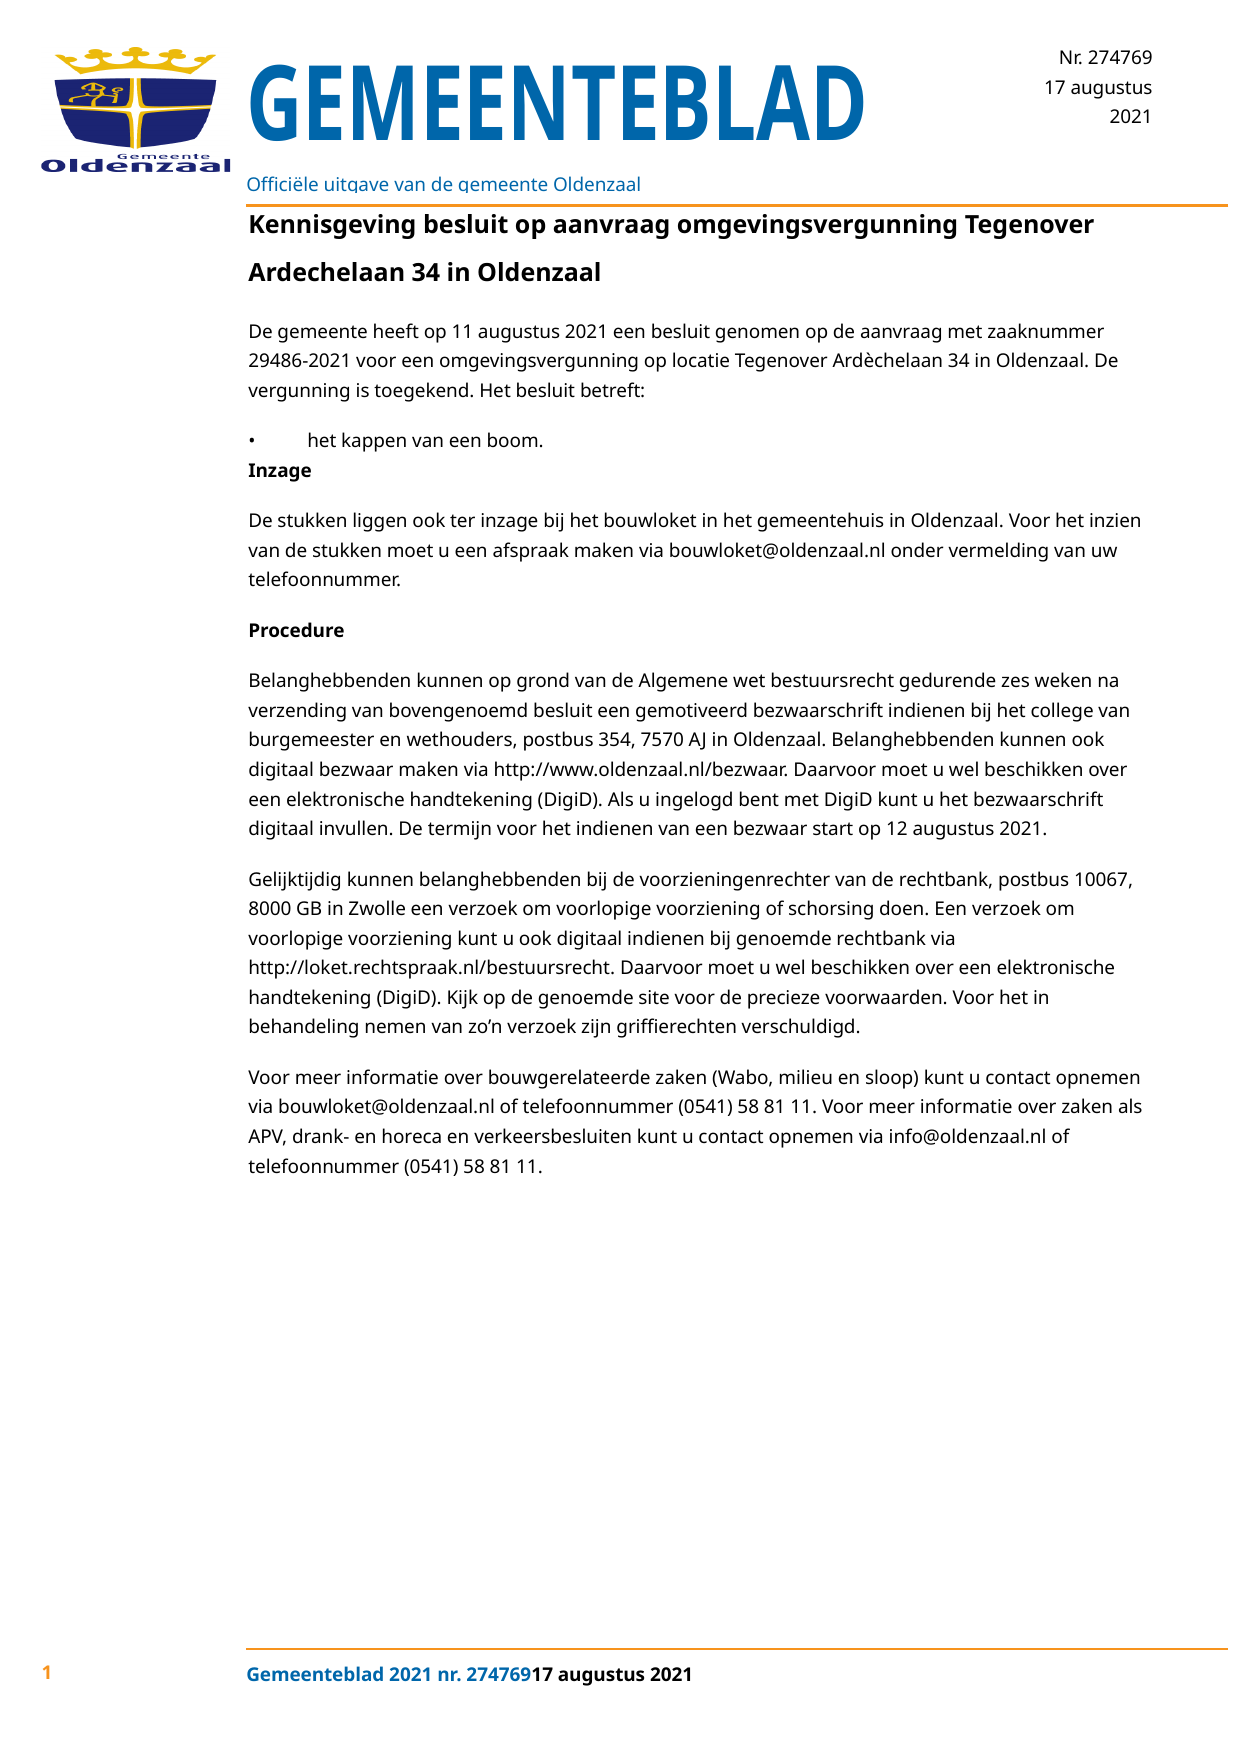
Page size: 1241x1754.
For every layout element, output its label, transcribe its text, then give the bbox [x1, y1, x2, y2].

text Procedure [248, 617, 1152, 643]
picture [41, 47, 231, 172]
text Kennisgeving besluit op aanvraag omgevingsvergunning Tegenover Ardechelaan 34 in Oldenzaal [248, 207, 1152, 288]
text Belanghebbenden kunnen op grond van de Algemene wet bestuursrecht gedurende zes weken na verzending van bovengenoemd besluit een gemotiveerd bezwaarschrift indienen bij het college van burgemeester en wethouders, postbus 354, 7570 AJ in Oldenzaal. Belanghebbenden kunnen ook digitaal bezwaar maken via http://www.oldenzaal.nl/bezwaar. Daarvoor moet u wel beschikken over een elektronische handtekening (DigiD). Als u ingelogd bent met DigiD kunt u het bezwaarschrift digitaal invullen. De termijn voor het indienen van een bezwaar start op 12 augustus 2021. [248, 667, 1152, 841]
text Voor meer informatie over bouwgerelateerde zaken (Wabo, milieu en sloop) kunt u contact opnemen via bouwloket@oldenzaal.nl of telefoonnummer (0541) 58 81 11. Voor meer informatie over zaken als APV, drank- en horeca en verkeersbesluiten kunt u contact opnemen via info@oldenzaal.nl of telefoonnummer (0541) 58 81 11. [248, 1064, 1152, 1179]
text Inzage [248, 457, 1152, 483]
list het kappen van een boom. [248, 427, 1152, 453]
text De gemeente heeft op 11 augustus 2021 een besluit genomen op de aanvraag met zaaknummer 29486-2021 voor een omgevingsvergunning op locatie Tegenover Ardèchelaan 34 in Oldenzaal. De vergunning is toegekend. Het besluit betreft: [248, 318, 1152, 403]
text Gelijktijdig kunnen belanghebbenden bij de voorzieningenrechter van de rechtbank, postbus 10067, 8000 GB in Zwolle een verzoek om voorlopige voorziening of schorsing doen. Een verzoek om voorlopige voorziening kunt u ook digitaal indienen bij genoemde rechtbank via http://loket.rechtspraak.nl/bestuursrecht. Daarvoor moet u wel beschikken over een elektronische handtekening (DigiD). Kijk op de genoemde site voor de precieze voorwaarden. Voor het in behandeling nemen van zo’n verzoek zijn griffierechten verschuldigd. [248, 866, 1152, 1039]
text De stukken liggen ook ter inzage bij het bouwloket in het gemeentehuis in Oldenzaal. Voor het inzien van de stukken moet u een afspraak maken via bouwloket@oldenzaal.nl onder vermelding van uw telefoonnummer. [248, 507, 1152, 592]
